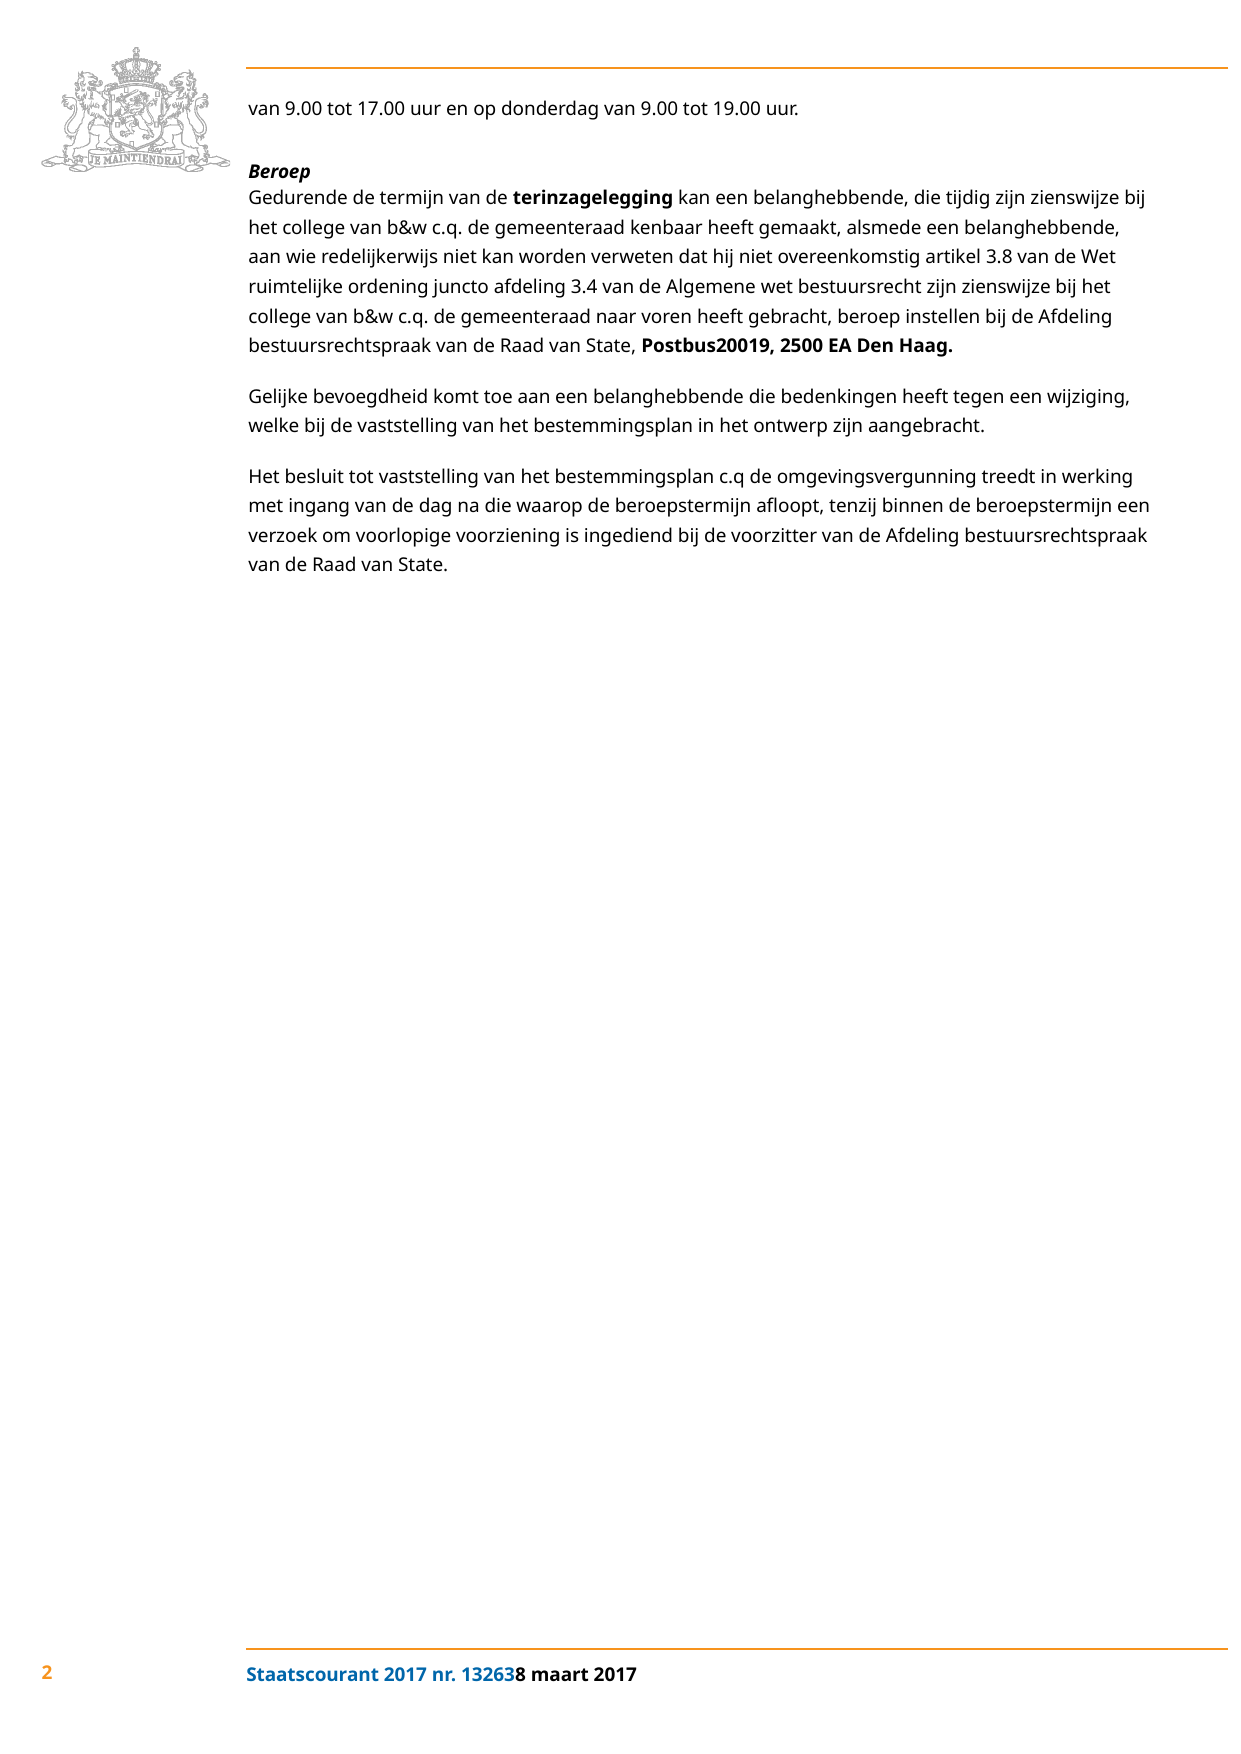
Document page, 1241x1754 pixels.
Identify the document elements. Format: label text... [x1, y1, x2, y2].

text van 9.00 tot 17.00 uur en op donderdag van 9.00 tot 19.00 uur. [248, 95, 1152, 121]
text Gelijke bevoegdheid komt toe aan een belanghebbende die bedenkingen heeft tegen een wijziging, welke bij de vaststelling van het bestemmingsplan in het ontwerp zijn aangebracht. [248, 383, 1152, 438]
picture [41, 47, 231, 172]
text Beroep [248, 159, 1152, 184]
text Het besluit tot vaststelling van het bestemmingsplan c.q de omgevingsvergunning treedt in werking met ingang van de dag na die waarop de beroepstermijn afloopt, tenzij binnen de beroepstermijn een verzoek om voorlopige voorziening is ingediend bij de voorzitter van de Afdeling bestuursrechtspraak van de Raad van State. [248, 463, 1152, 577]
text Gedurende de termijn van de terinzagelegging kan een belanghebbende, die tijdig zijn zienswijze bij het college van b&w c.q. de gemeenteraad kenbaar heeft gemaakt, alsmede een belanghebbende, aan wie redelijkerwijs niet kan worden verweten dat hij niet overeenkomstig artikel 3.8 van de Wet ruimtelijke ordening juncto afdeling 3.4 van de Algemene wet bestuursrecht zijn zienswijze bij het college van b&w c.q. de gemeenteraad naar voren heeft gebracht, beroep instellen bij de Afdeling bestuursrechtspraak van de Raad van State, Postbus20019, 2500 EA Den Haag. [248, 184, 1152, 358]
